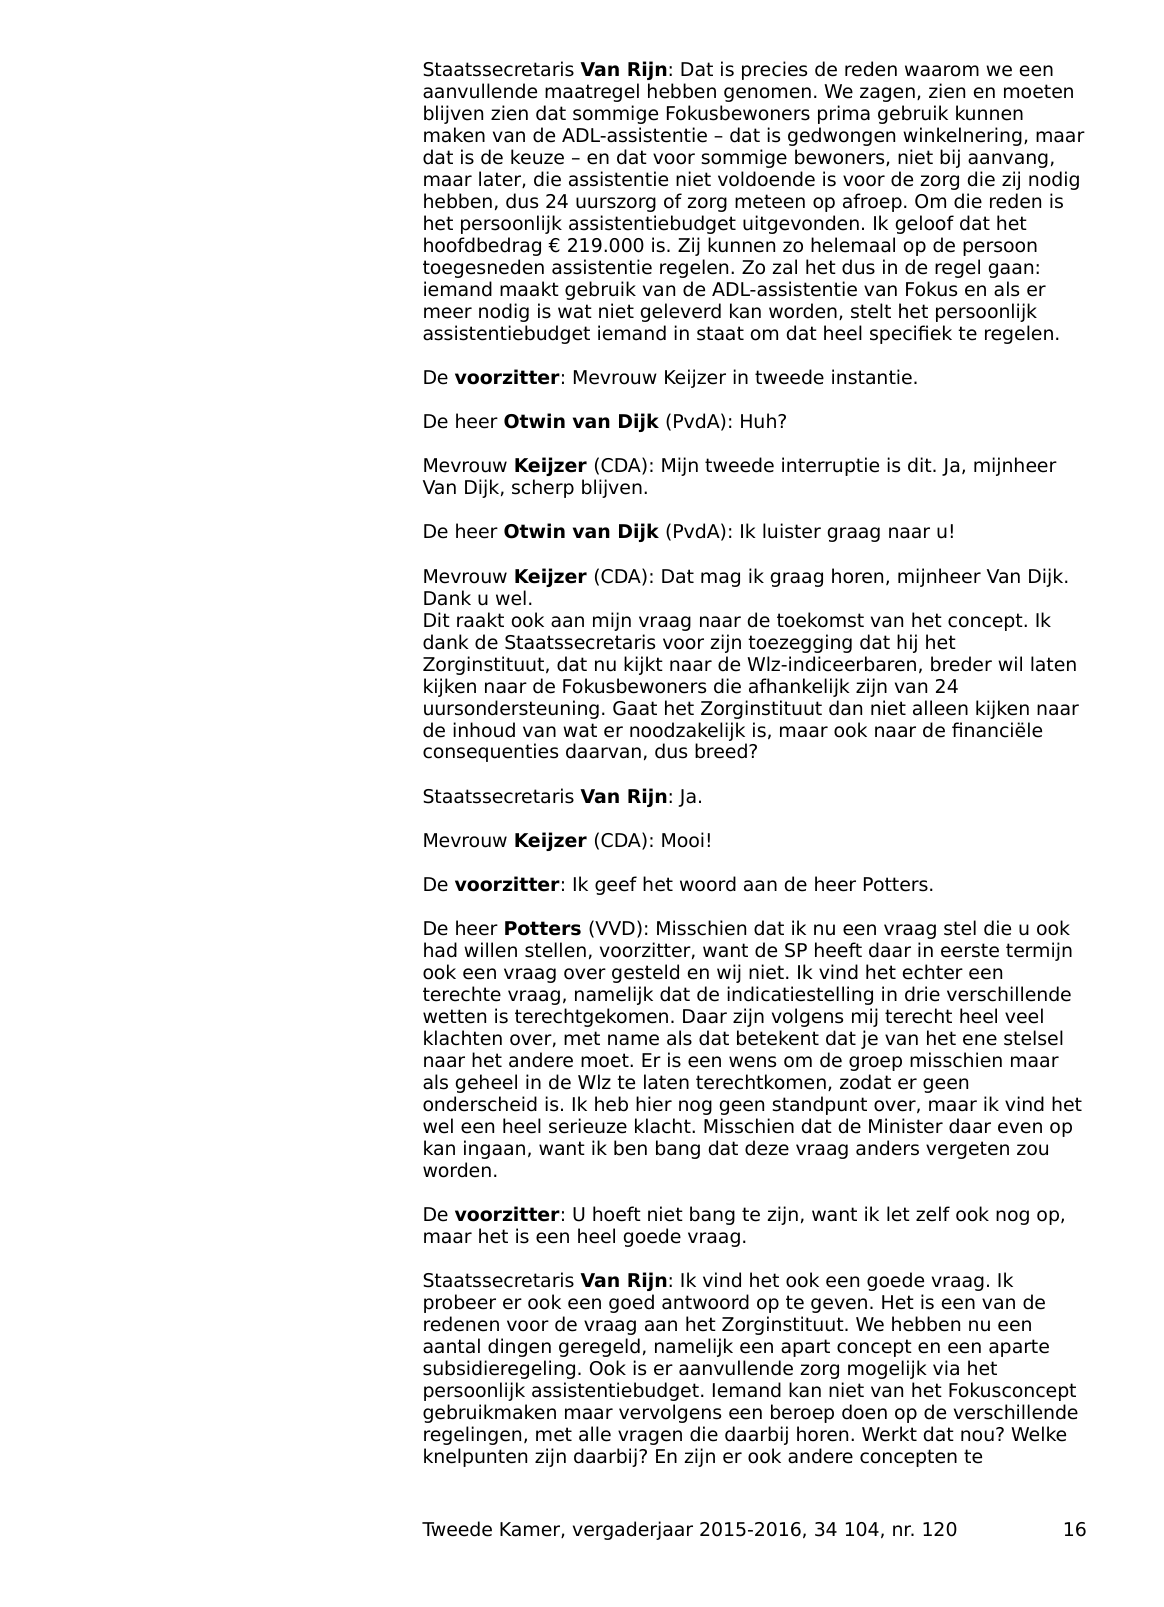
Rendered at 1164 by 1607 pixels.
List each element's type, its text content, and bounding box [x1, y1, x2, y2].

text De voorzitter: Ik geef het woord aan de heer Potters. [422, 874, 1087, 896]
text Mevrouw Keijzer (CDA): Dat mag ik graag horen, mijnheer Van Dijk. Dank u wel. [422, 566, 1087, 609]
text De voorzitter: U hoeft niet bang te zijn, want ik let zelf ook nog op, maar het is een heel goede vraag. [422, 1204, 1087, 1248]
text De voorzitter: Mevrouw Keijzer in tweede instantie. [422, 367, 1087, 389]
text De heer Otwin van Dijk (PvdA): Huh? [422, 411, 1087, 433]
text De heer Potters (VVD): Misschien dat ik nu een vraag stel die u ook had willen stellen, voorzitter, want de SP heeft daar in eerste termijn ook een vraag over gesteld en wij niet. Ik vind het echter een terechte vraag, namelijk dat de indicatiestelling in drie verschillende wetten is terechtgekomen. Daar zijn volgens mij terecht heel veel klachten over, met name als dat betekent dat je van het ene stelsel naar het andere moet. Er is een wens om de groep misschien maar als geheel in de Wlz te laten terechtkomen, zodat er geen onderscheid is. Ik heb hier nog geen standpunt over, maar ik vind het wel een heel serieuze klacht. Misschien dat de Minister daar even op kan ingaan, want ik ben bang dat deze vraag anders vergeten zou worden. [422, 918, 1087, 1182]
text Staatssecretaris Van Rijn: Dat is precies de reden waarom we een aanvullende maatregel hebben genomen. We zagen, zien en moeten blijven zien dat sommige Fokusbewoners prima gebruik kunnen maken van de ADL-assistentie – dat is gedwongen winkelnering, maar dat is de keuze – en dat voor sommige bewoners, niet bij aanvang, maar later, die assistentie niet voldoende is voor de zorg die zij nodig hebben, dus 24 uurszorg of zorg meteen op afroep. Om die reden is het persoonlijk assistentiebudget uitgevonden. Ik geloof dat het hoofdbedrag € 219.000 is. Zij kunnen zo helemaal op de persoon toegesneden assistentie regelen. Zo zal het dus in de regel gaan: iemand maakt gebruik van de ADL-assistentie van Fokus en als er meer nodig is wat niet geleverd kan worden, stelt het persoonlijk assistentiebudget iemand in staat om dat heel specifiek te regelen. [422, 59, 1087, 345]
text Staatssecretaris Van Rijn: Ik vind het ook een goede vraag. Ik probeer er ook een goed antwoord op te geven. Het is een van de redenen voor de vraag aan het Zorginstituut. We hebben nu een aantal dingen geregeld, namelijk een apart concept en een aparte subsidieregeling. Ook is er aanvullende zorg mogelijk via het persoonlijk assistentiebudget. Iemand kan niet van het Fokusconcept gebruikmaken maar vervolgens een beroep doen op de verschillende regelingen, met alle vragen die daarbij horen. Werkt dat nou? Welke knelpunten zijn daarbij? En zijn er ook andere concepten te [422, 1270, 1087, 1468]
text Mevrouw Keijzer (CDA): Mijn tweede interruptie is dit. Ja, mijnheer Van Dijk, scherp blijven. [422, 455, 1087, 499]
text Staatssecretaris Van Rijn: Ja. [422, 786, 1087, 808]
text Dit raakt ook aan mijn vraag naar de toekomst van het concept. Ik dank de Staatssecretaris voor zijn toezegging dat hij het Zorginstituut, dat nu kijkt naar de Wlz-indiceerbaren, breder wil laten kijken naar de Fokusbewoners die afhankelijk zijn van 24 uursondersteuning. Gaat het Zorginstituut dan niet alleen kijken naar de inhoud van wat er noodzakelijk is, maar ook naar de financiële consequenties daarvan, dus breed? [422, 609, 1087, 763]
text Mevrouw Keijzer (CDA): Mooi! [422, 830, 1087, 852]
text De heer Otwin van Dijk (PvdA): Ik luister graag naar u! [422, 521, 1087, 543]
